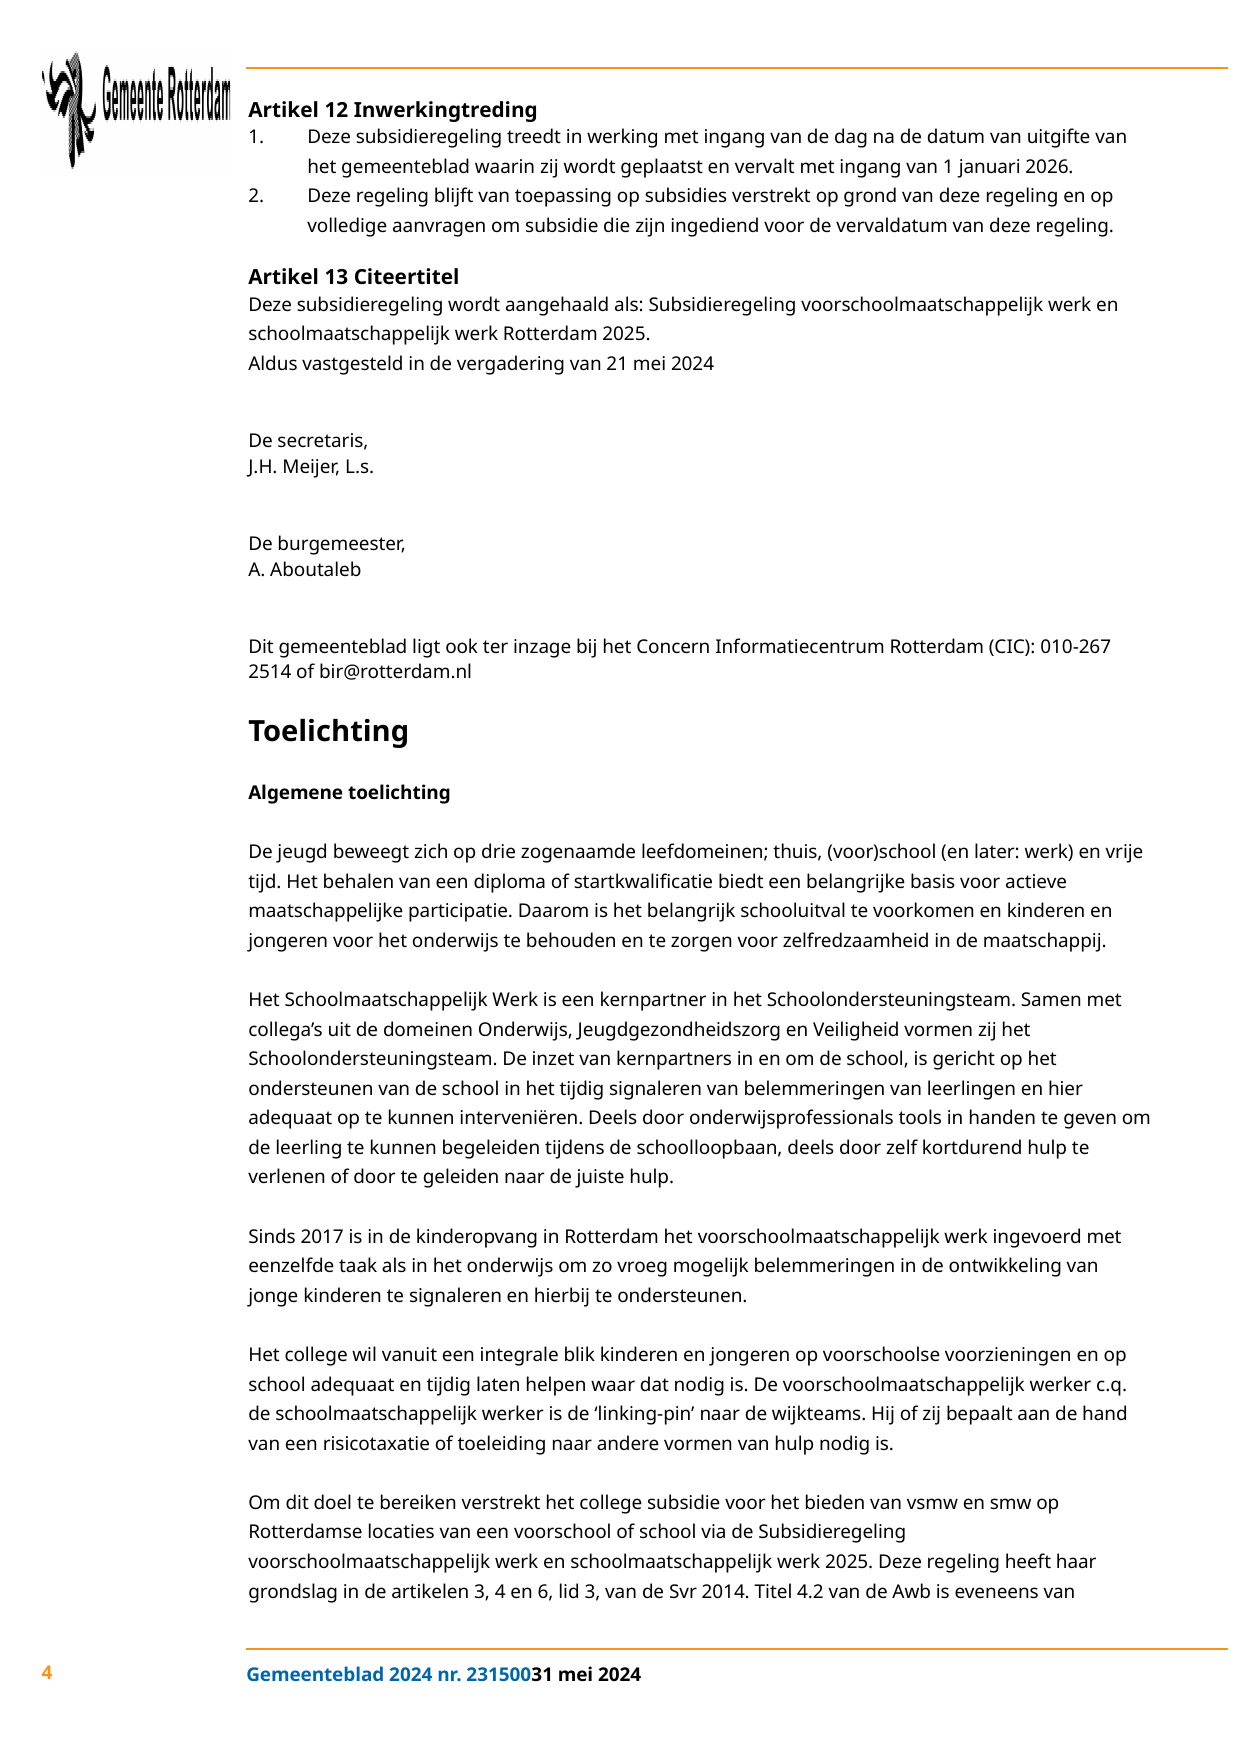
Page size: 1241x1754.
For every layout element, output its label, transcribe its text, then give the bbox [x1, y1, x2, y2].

text J.H. Meijer, L.s. [248, 453, 1152, 479]
text De jeugd beweegt zich op drie zogenaamde leefdomeinen; thuis, (voor)school (en later: werk) en vrije tijd. Het behalen van een diploma of startkwalificatie biedt een belangrijke basis voor actieve maatschappelijke participatie. Daarom is het belangrijk schooluitval te voorkomen en kinderen en jongeren voor het onderwijs te behouden en te zorgen voor zelfredzaamheid in de maatschappij. [248, 838, 1152, 953]
text Toelichting [248, 710, 1152, 750]
text Artikel 13 Citeertitel [248, 262, 1152, 291]
text Het college wil vanuit een integrale blik kinderen en jongeren op voorschoolse voorzieningen en op school adequaat en tijdig laten helpen waar dat nodig is. De voorschoolmaatschappelijk werker c.q. de schoolmaatschappelijk werker is de ‘linking-pin’ naar de wijkteams. Hij of zij bepaalt aan de hand van een risicotaxatie of toeleiding naar andere vormen van hulp nodig is. [248, 1341, 1152, 1456]
text De secretaris, [248, 427, 1152, 453]
text Dit gemeenteblad ligt ook ter inzage bij het Concern Informatiecentrum Rotterdam (CIC): 010-267 2514 of bir@rotterdam.nl [248, 633, 1152, 684]
text Het Schoolmaatschappelijk Werk is een kernpartner in het Schoolondersteuningsteam. Samen met collega’s uit de domeinen Onderwijs, Jeugdgezondheidszorg en Veiligheid vormen zij het Schoolondersteuningsteam. De inzet van kernpartners in en om de school, is gericht op het ondersteunen van de school in het tijdig signaleren van belemmeringen van leerlingen en hier adequaat op te kunnen interveniëren. Deels door onderwijsprofessionals tools in handen te geven om de leerling te kunnen begeleiden tijdens de schoolloopbaan, deels door zelf kortdurend hulp te verlenen of door te geleiden naar de juiste hulp. [248, 986, 1152, 1189]
picture [41, 47, 231, 172]
text Algemene toelichting [248, 779, 1152, 805]
text De burgemeester, [248, 530, 1152, 556]
text Om dit doel te bereiken verstrekt het college subsidie voor het bieden van vsmw en smw op Rotterdamse locaties van een voorschool of school via de Subsidieregeling voorschoolmaatschappelijk werk en schoolmaatschappelijk werk 2025. Deze regeling heeft haar grondslag in de artikelen 3, 4 en 6, lid 3, van de Svr 2014. Titel 4.2 van de Awb is eveneens van [248, 1489, 1152, 1603]
list Deze subsidieregeling treedt in werking met ingang van de dag na de datum van uitgifte van het gemeenteblad waarin zij wordt geplaatst en vervalt met ingang van 1 januari 2026. [248, 123, 1152, 178]
text A. Aboutaleb [248, 556, 1152, 582]
text Aldus vastgesteld in de vergadering van 21 mei 2024 [248, 350, 1152, 376]
list Deze regeling blijft van toepassing op subsidies verstrekt op grond van deze regeling en op volledige aanvragen om subsidie die zijn ingediend voor de vervaldatum van deze regeling. [248, 182, 1152, 238]
text Deze subsidieregeling wordt aangehaald als: Subsidieregeling voorschoolmaatschappelijk werk en schoolmaatschappelijk werk Rotterdam 2025. [248, 291, 1152, 346]
text Sinds 2017 is in de kinderopvang in Rotterdam het voorschoolmaatschappelijk werk ingevoerd met eenzelfde taak als in het onderwijs om zo vroeg mogelijk belemmeringen in de ontwikkeling van jonge kinderen te signaleren en hierbij te ondersteunen. [248, 1223, 1152, 1308]
text Artikel 12 Inwerkingtreding [248, 95, 1152, 123]
